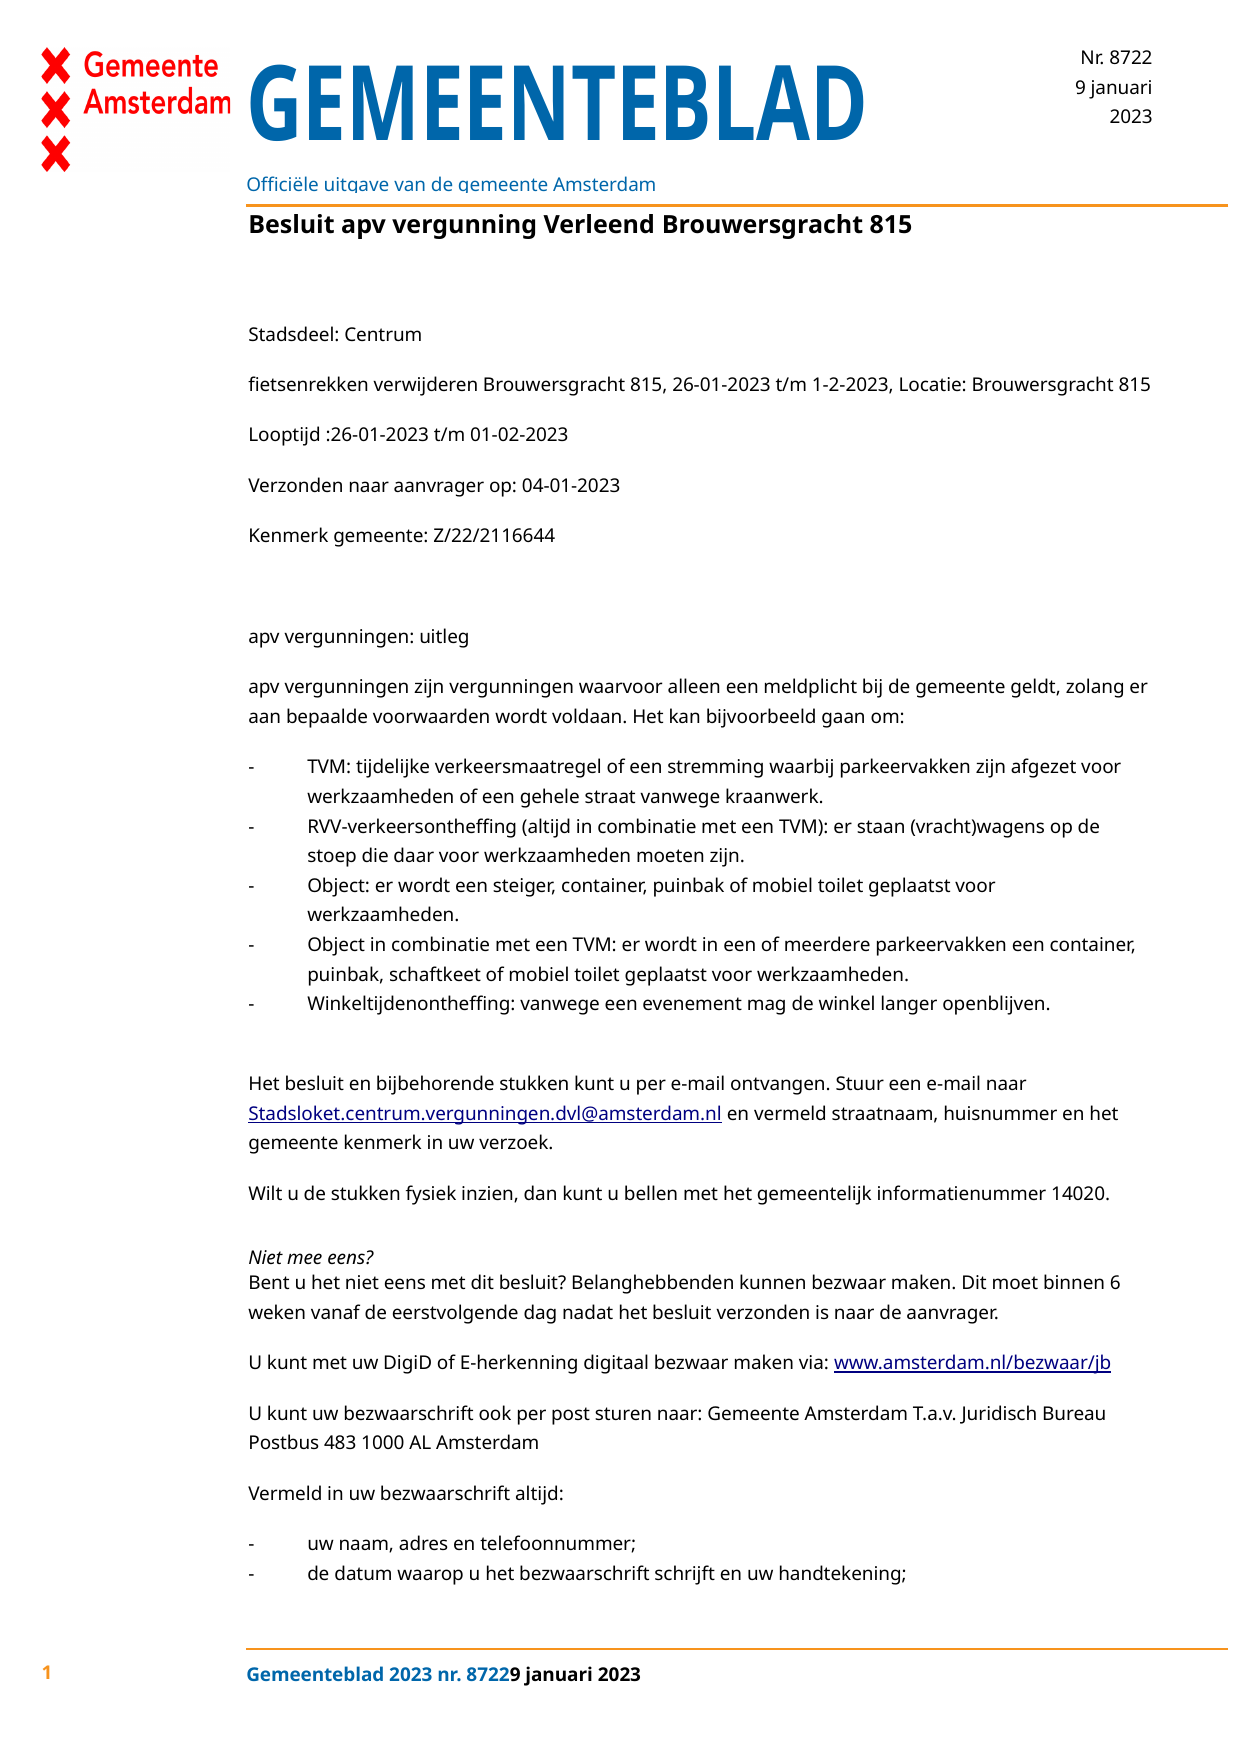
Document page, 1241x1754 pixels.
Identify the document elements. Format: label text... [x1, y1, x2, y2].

list Object: er wordt een steiger, container, puinbak of mobiel toilet geplaatst voor werkzaamheden. [248, 872, 1152, 927]
list Object in combinatie met een TVM: er wordt in een of meerdere parkeervakken een container, puinbak, schaftkeet of mobiel toilet geplaatst voor werkzaamheden. [248, 931, 1152, 986]
text Het besluit en bijbehorende stukken kunt u per e-mail ontvangen. Stuur een e-mail naar Stadsloket.centrum.vergunningen.dvl@amsterdam.nl en vermeld straatnaam, huisnummer en het gemeente kenmerk in uw verzoek. [248, 1070, 1152, 1155]
text Niet mee eens? [248, 1244, 1152, 1269]
text Wilt u de stukken fysiek inzien, dan kunt u bellen met het gemeentelijk informatienummer 14020. [248, 1180, 1152, 1206]
list RVV-verkeersontheffing (altijd in combinatie met een TVM): er staan (vracht)wagens op de stoep die daar voor werkzaamheden moeten zijn. [248, 813, 1152, 868]
text Kenmerk gemeente: Z/22/2116644 [248, 522, 1152, 548]
text Looptijd :26-01-2023 t/m 01-02-2023 [248, 422, 1152, 447]
picture [41, 47, 231, 172]
list uw naam, adres en telefoonnummer; [248, 1530, 1152, 1556]
text Verzonden naar aanvrager op: 04-01-2023 [248, 472, 1152, 498]
text Stadsdeel: Centrum [248, 321, 1152, 346]
text apv vergunningen: uitleg [248, 623, 1152, 649]
text Besluit apv vergunning Verleend Brouwersgracht 815 [248, 207, 1152, 241]
list Winkeltijdenontheffing: vanwege een evenement mag de winkel langer openblijven. [248, 990, 1152, 1016]
text apv vergunningen zijn vergunningen waarvoor alleen een meldplicht bij de gemeente geldt, zolang er aan bepaalde voorwaarden wordt voldaan. Het kan bijvoorbeeld gaan om: [248, 674, 1152, 729]
text fietsenrekken verwijderen Brouwersgracht 815, 26-01-2023 t/m 1-2-2023, Locatie: Brouwersgracht 815 [248, 371, 1152, 397]
list de datum waarop u het bezwaarschrift schrijft en uw handtekening; [248, 1560, 1152, 1586]
list TVM: tijdelijke verkeersmaatregel of een stremming waarbij parkeervakken zijn afgezet voor werkzaamheden of een gehele straat vanwege kraanwerk. [248, 754, 1152, 809]
text Vermeld in uw bezwaarschrift altijd: [248, 1480, 1152, 1506]
text U kunt met uw DigiD of E-herkenning digitaal bezwaar maken via: www.amsterdam.nl/bezwaar/jb [248, 1349, 1152, 1375]
text U kunt uw bezwaarschrift ook per post sturen naar: Gemeente Amsterdam T.a.v. Juridisch Bureau Postbus 483 1000 AL Amsterdam [248, 1400, 1152, 1455]
text Bent u het niet eens met dit besluit? Belanghebbenden kunnen bezwaar maken. Dit moet binnen 6 weken vanaf de eerstvolgende dag nadat het besluit verzonden is naar de aanvrager. [248, 1269, 1152, 1325]
